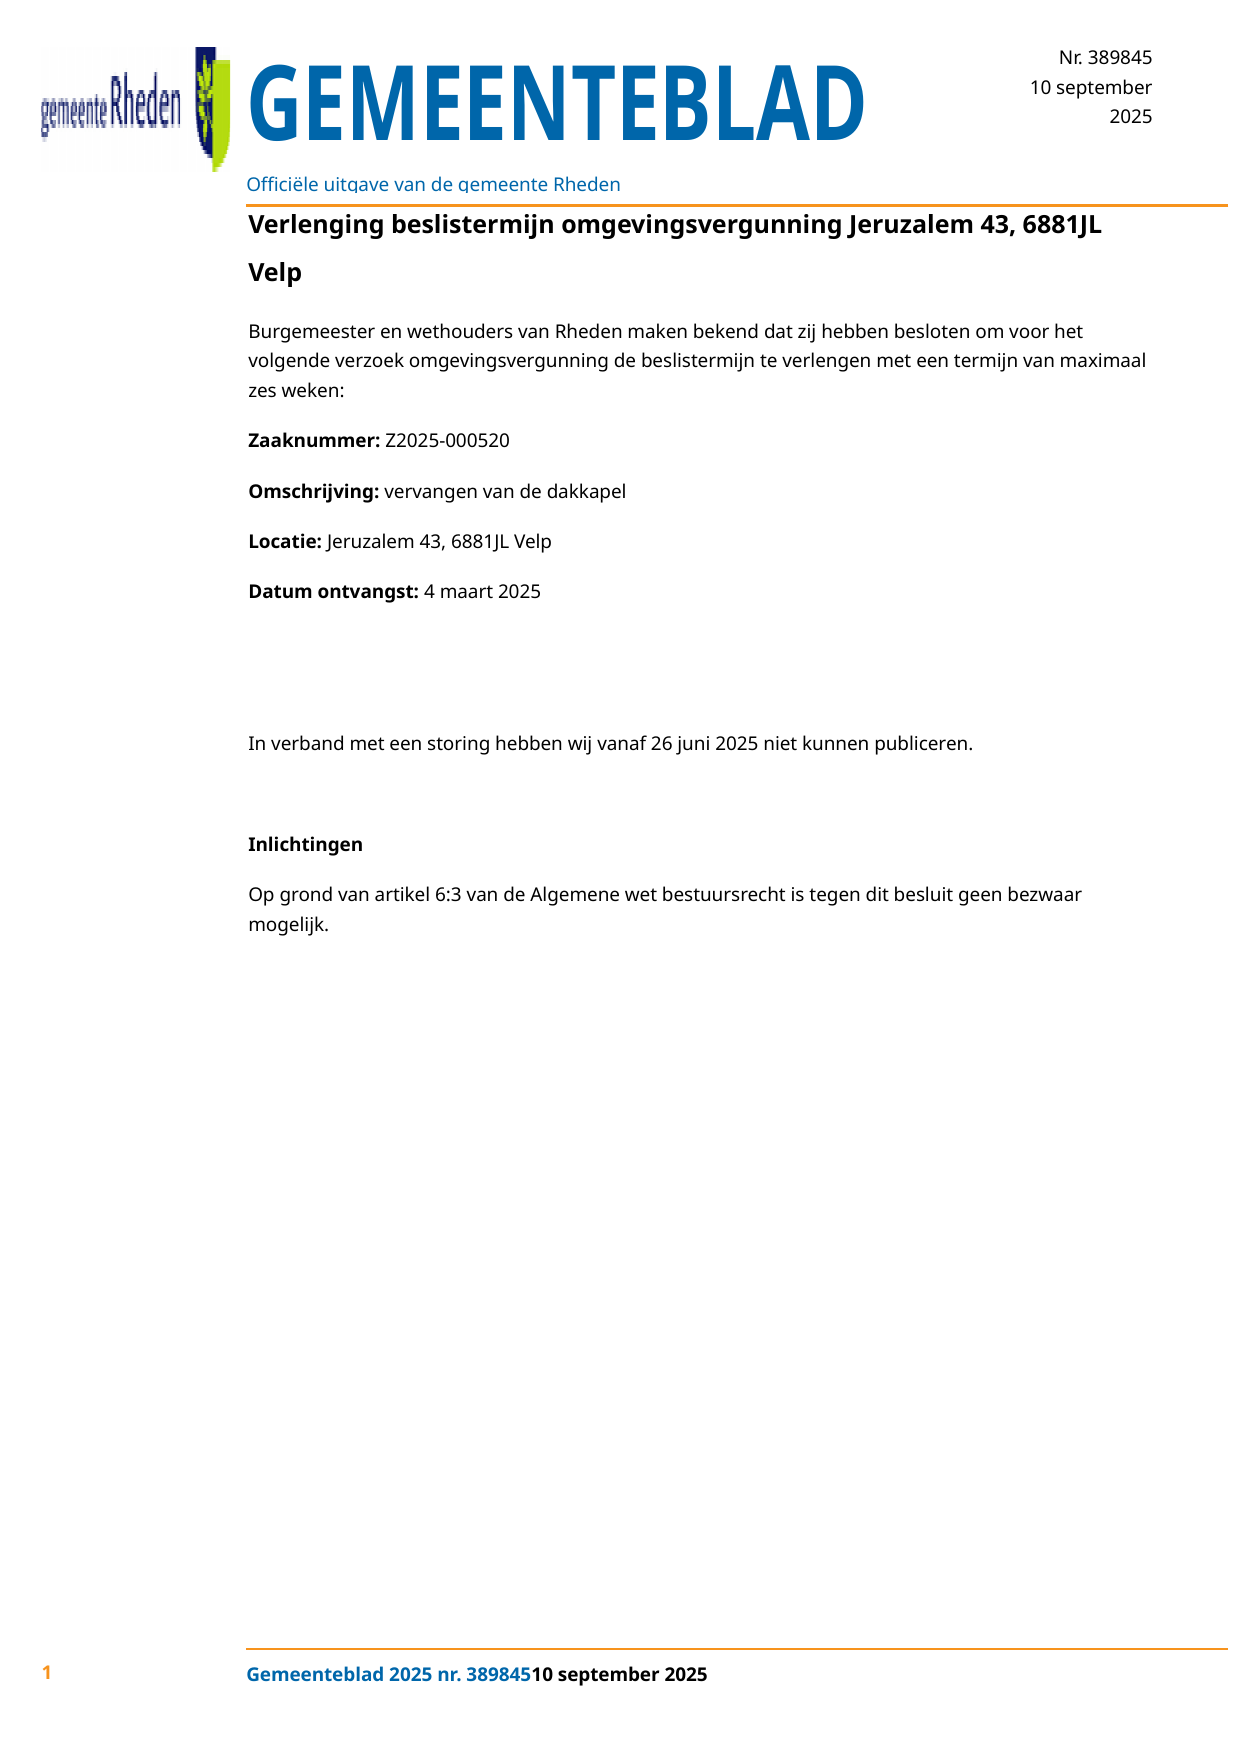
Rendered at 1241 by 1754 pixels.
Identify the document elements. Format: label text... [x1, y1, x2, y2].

text In verband met een storing hebben wij vanaf 26 juni 2025 niet kunnen publiceren. [248, 730, 1152, 756]
picture [41, 47, 231, 172]
text Inlichtingen [248, 831, 1152, 857]
text Datum ontvangst: 4 maart 2025 [248, 579, 1152, 604]
text Zaaknummer: Z2025-000520 [248, 427, 1152, 453]
text Burgemeester en wethouders van Rheden maken bekend dat zij hebben besloten om voor het volgende verzoek omgevingsvergunning de beslistermijn te verlengen met een termijn van maximaal zes weken: [248, 318, 1152, 403]
text Locatie: Jeruzalem 43, 6881JL Velp [248, 528, 1152, 554]
text Verlenging beslistermijn omgevingsvergunning Jeruzalem 43, 6881JL Velp [248, 207, 1152, 288]
text Omschrijving: vervangen van de dakkapel [248, 478, 1152, 504]
text Op grond van artikel 6:3 van de Algemene wet bestuursrecht is tegen dit besluit geen bezwaar mogelijk. [248, 881, 1152, 937]
